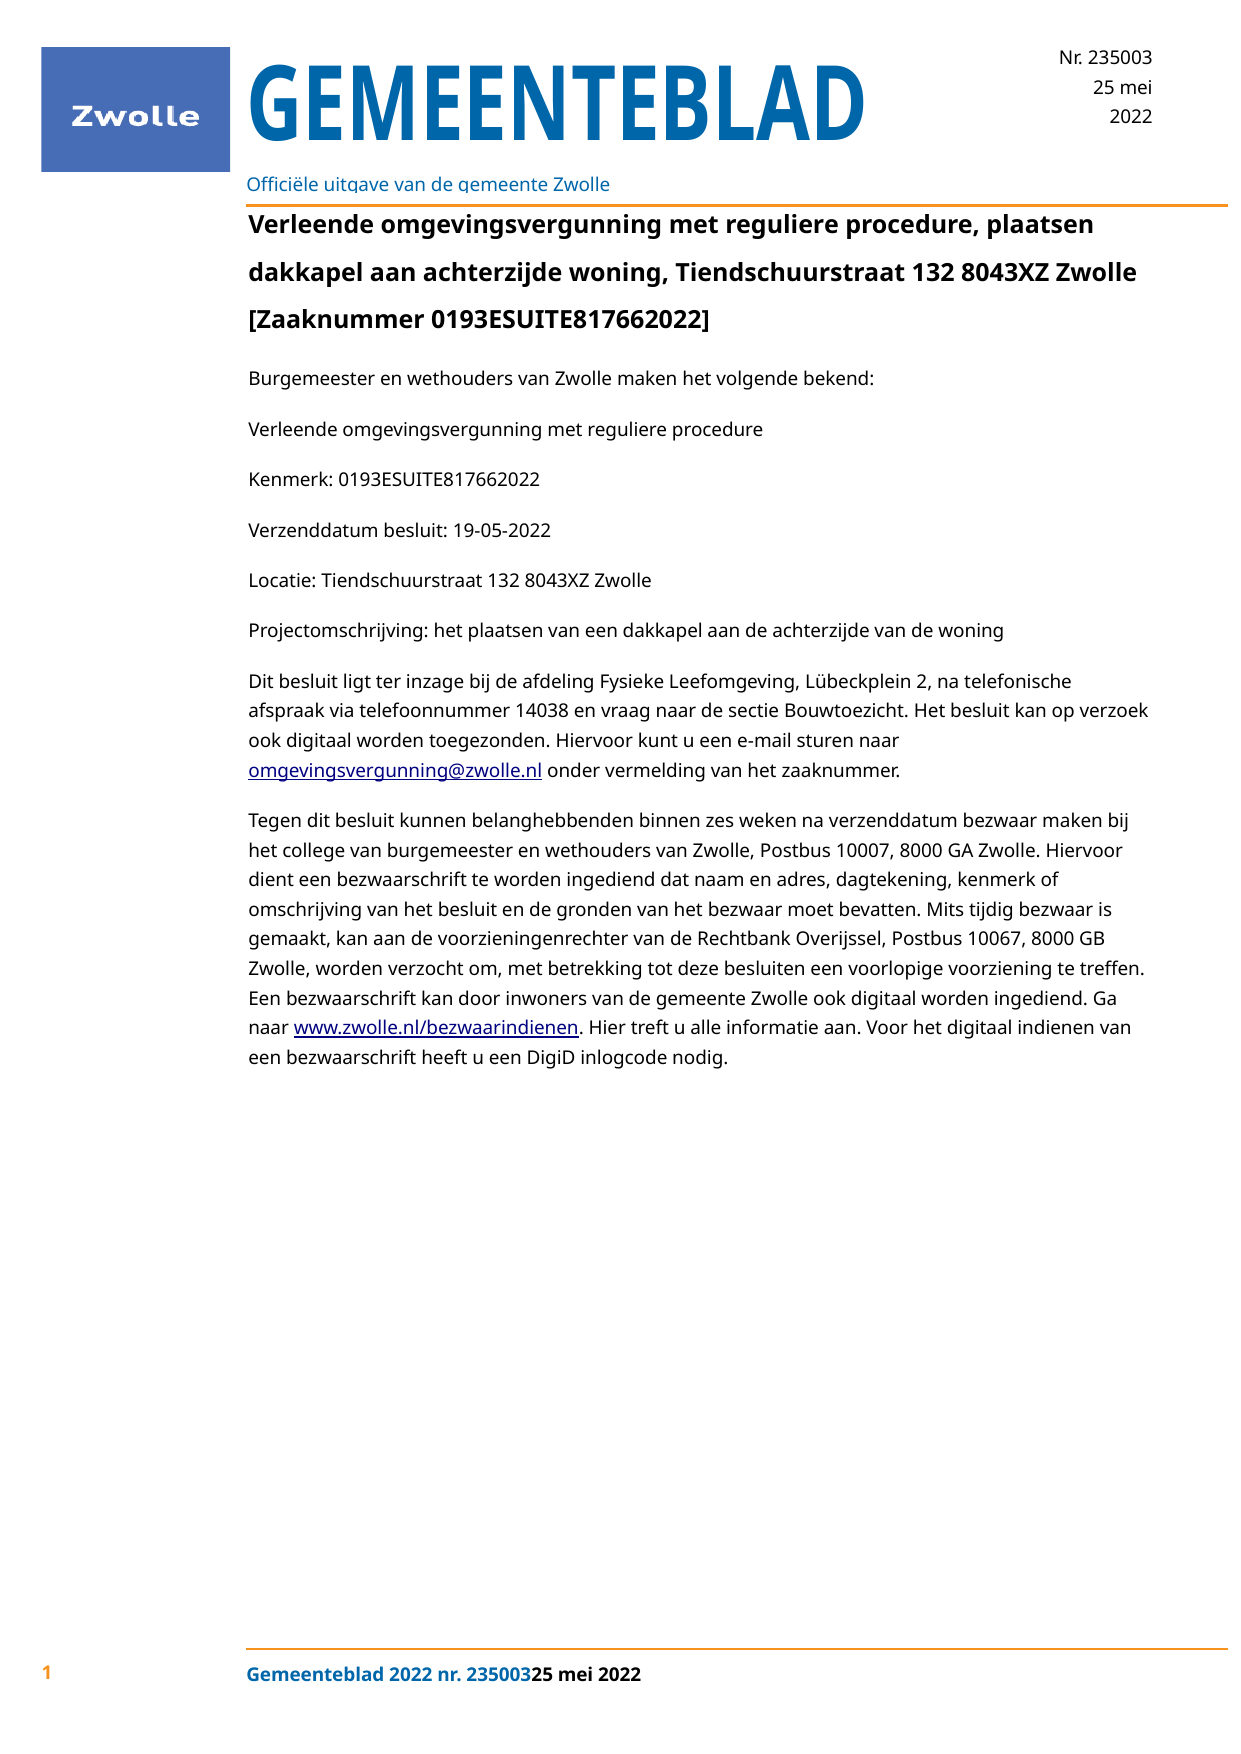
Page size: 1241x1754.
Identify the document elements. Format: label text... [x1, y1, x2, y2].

text Verleende omgevingsvergunning met reguliere procedure, plaatsen dakkapel aan achterzijde woning, Tiendschuurstraat 132 8043XZ Zwolle [Zaaknummer 0193ESUITE817662022] [248, 207, 1152, 336]
text Locatie: Tiendschuurstraat 132 8043XZ Zwolle [248, 567, 1152, 593]
text Verzenddatum besluit: 19-05-2022 [248, 517, 1152, 542]
text Dit besluit ligt ter inzage bij de afdeling Fysieke Leefomgeving, Lübeckplein 2, na telefonische afspraak via telefoonnummer 14038 en vraag naar de sectie Bouwtoezicht. Het besluit kan op verzoek ook digitaal worden toegezonden. Hiervoor kunt u een e-mail sturen naar omgevingsvergunning@zwolle.nl onder vermelding van het zaaknummer. [248, 668, 1152, 782]
text Tegen dit besluit kunnen belanghebbenden binnen zes weken na verzenddatum bezwaar maken bij het college van burgemeester en wethouders van Zwolle, Postbus 10007, 8000 GA Zwolle. Hiervoor dient een bezwaarschrift te worden ingediend dat naam en adres, dagtekening, kenmerk of omschrijving van het besluit en de gronden van het bezwaar moet bevatten. Mits tijdig bezwaar is gemaakt, kan aan de voorzieningenrechter van de Rechtbank Overijssel, Postbus 10067, 8000 GB Zwolle, worden verzocht om, met betrekking tot deze besluiten een voorlopige voorziening te treffen. Een bezwaarschrift kan door inwoners van de gemeente Zwolle ook digitaal worden ingediend. Ga naar www.zwolle.nl/bezwaarindienen. Hier treft u alle informatie aan. Voor het digitaal indienen van een bezwaarschrift heeft u een DigiD inlogcode nodig. [248, 807, 1152, 1069]
text Kenmerk: 0193ESUITE817662022 [248, 466, 1152, 492]
picture [41, 47, 231, 172]
text Burgemeester en wethouders van Zwolle maken het volgende bekend: [248, 366, 1152, 391]
text Projectomschrijving: het plaatsen van een dakkapel aan de achterzijde van de woning [248, 618, 1152, 643]
text Verleende omgevingsvergunning met reguliere procedure [248, 416, 1152, 442]
